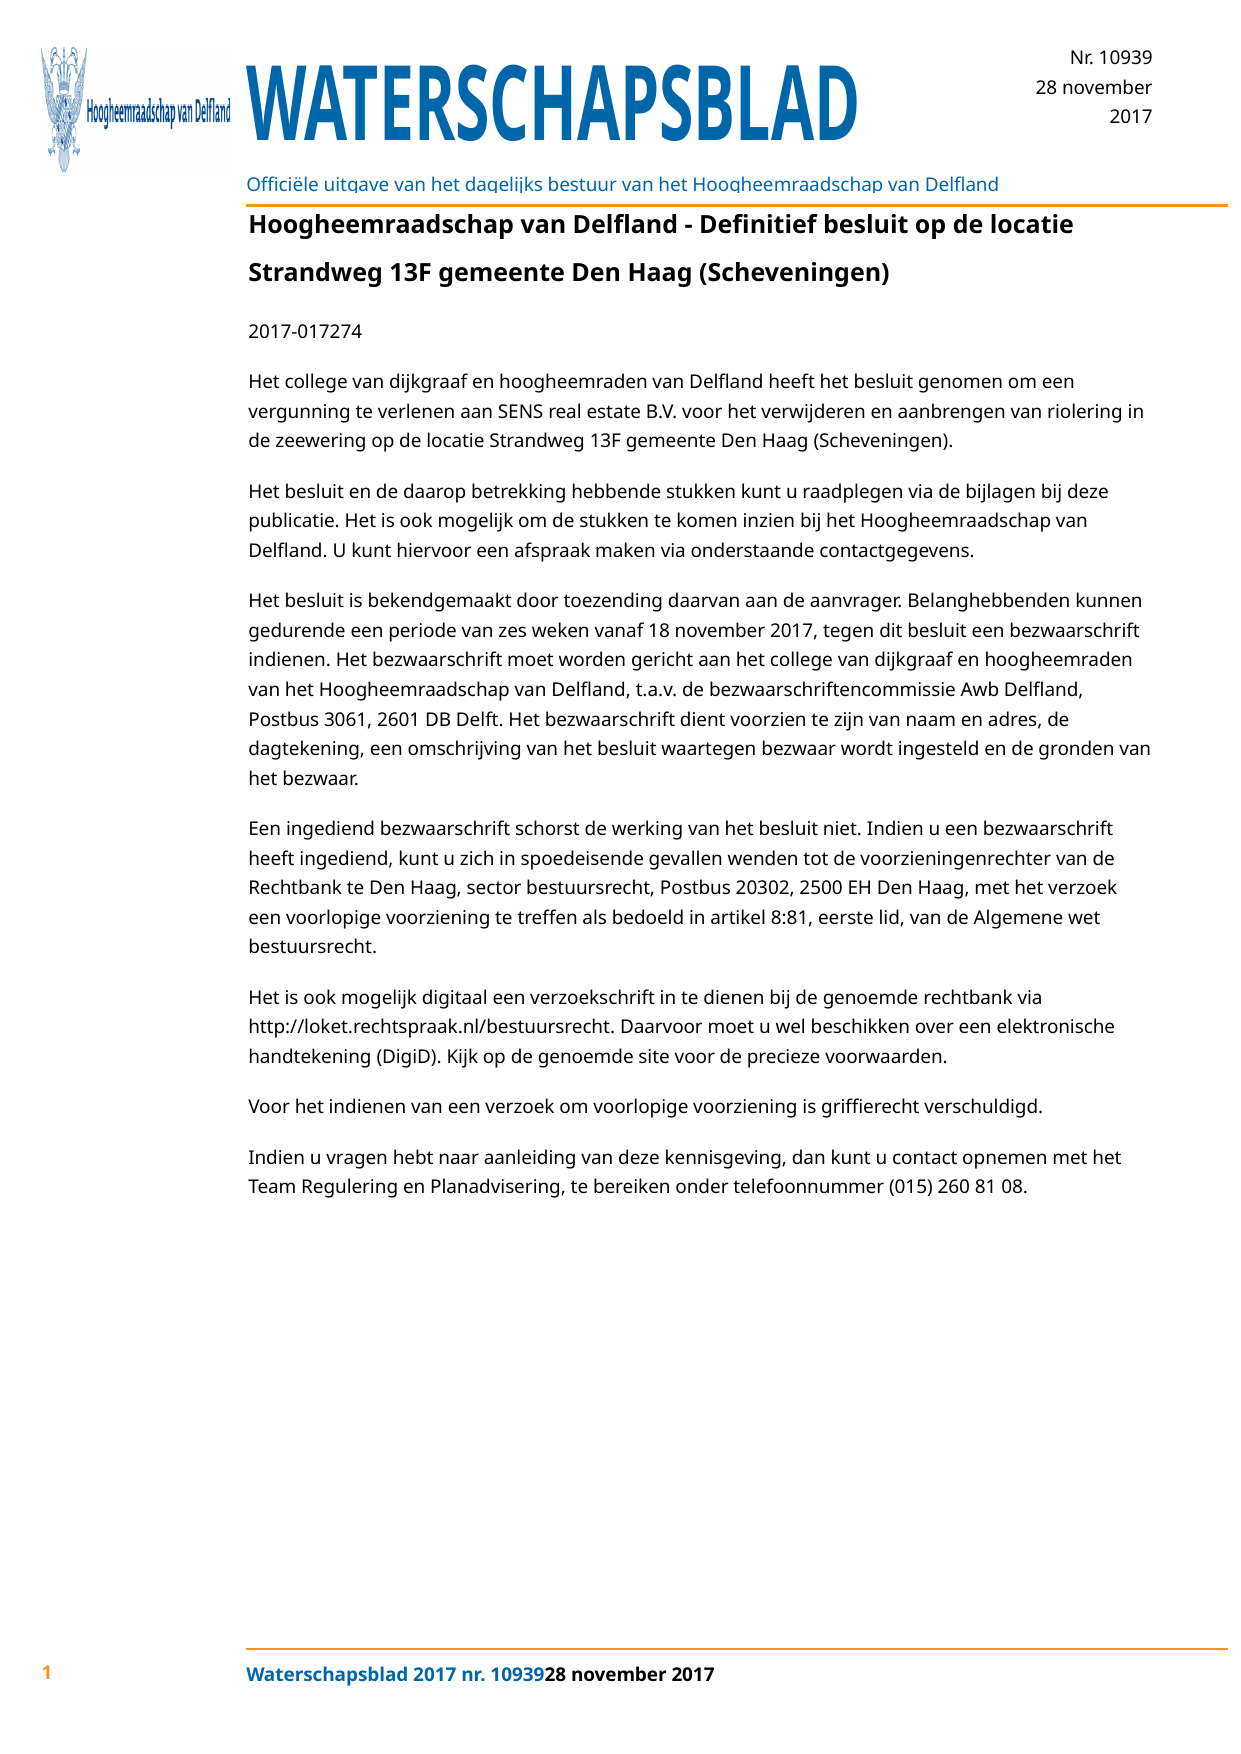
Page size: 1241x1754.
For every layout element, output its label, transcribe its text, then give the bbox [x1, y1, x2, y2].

text Voor het indienen van een verzoek om voorlopige voorziening is griffierecht verschuldigd. [248, 1094, 1152, 1119]
picture [41, 47, 231, 172]
text Het besluit en de daarop betrekking hebbende stukken kunt u raadplegen via de bijlagen bij deze publicatie. Het is ook mogelijk om de stukken te komen inzien bij het Hoogheemraadschap van Delfland. U kunt hiervoor een afspraak maken via onderstaande contactgegevens. [248, 478, 1152, 563]
text Een ingediend bezwaarschrift schorst de werking van het besluit niet. Indien u een bezwaarschrift heeft ingediend, kunt u zich in spoedeisende gevallen wenden tot de voorzieningenrechter van de Rechtbank te Den Haag, sector bestuursrecht, Postbus 20302, 2500 EH Den Haag, met het verzoek een voorlopige voorziening te treffen als bedoeld in artikel 8:81, eerste lid, van de Algemene wet bestuursrecht. [248, 815, 1152, 959]
text Indien u vragen hebt naar aanleiding van deze kennisgeving, dan kunt u contact opnemen met het Team Regulering en Planadvisering, te bereiken onder telefoonnummer (015) 260 81 08. [248, 1144, 1152, 1199]
text 2017-017274 [248, 318, 1152, 344]
text Het college van dijkgraaf en hoogheemraden van Delfland heeft het besluit genomen om een vergunning te verlenen aan SENS real estate B.V. voor het verwijderen en aanbrengen van riolering in de zeewering op de locatie Strandweg 13F gemeente Den Haag (Scheveningen). [248, 368, 1152, 453]
text Het besluit is bekendgemaakt door toezending daarvan aan de aanvrager. Belanghebbenden kunnen gedurende een periode van zes weken vanaf 18 november 2017, tegen dit besluit een bezwaarschrift indienen. Het bezwaarschrift moet worden gericht aan het college van dijkgraaf en hoogheemraden van het Hoogheemraadschap van Delfland, t.a.v. de bezwaarschriftencommissie Awb Delfland, Postbus 3061, 2601 DB Delft. Het bezwaarschrift dient voorzien te zijn van naam en adres, de dagtekening, een omschrijving van het besluit waartegen bezwaar wordt ingesteld en de gronden van het bezwaar. [248, 587, 1152, 791]
text Hoogheemraadschap van Delfland - Definitief besluit op de locatie Strandweg 13F gemeente Den Haag (Scheveningen) [248, 207, 1152, 288]
text Het is ook mogelijk digitaal een verzoekschrift in te dienen bij de genoemde rechtbank via http://loket.rechtspraak.nl/bestuursrecht. Daarvoor moet u wel beschikken over een elektronische handtekening (DigiD). Kijk op de genoemde site voor de precieze voorwaarden. [248, 984, 1152, 1069]
